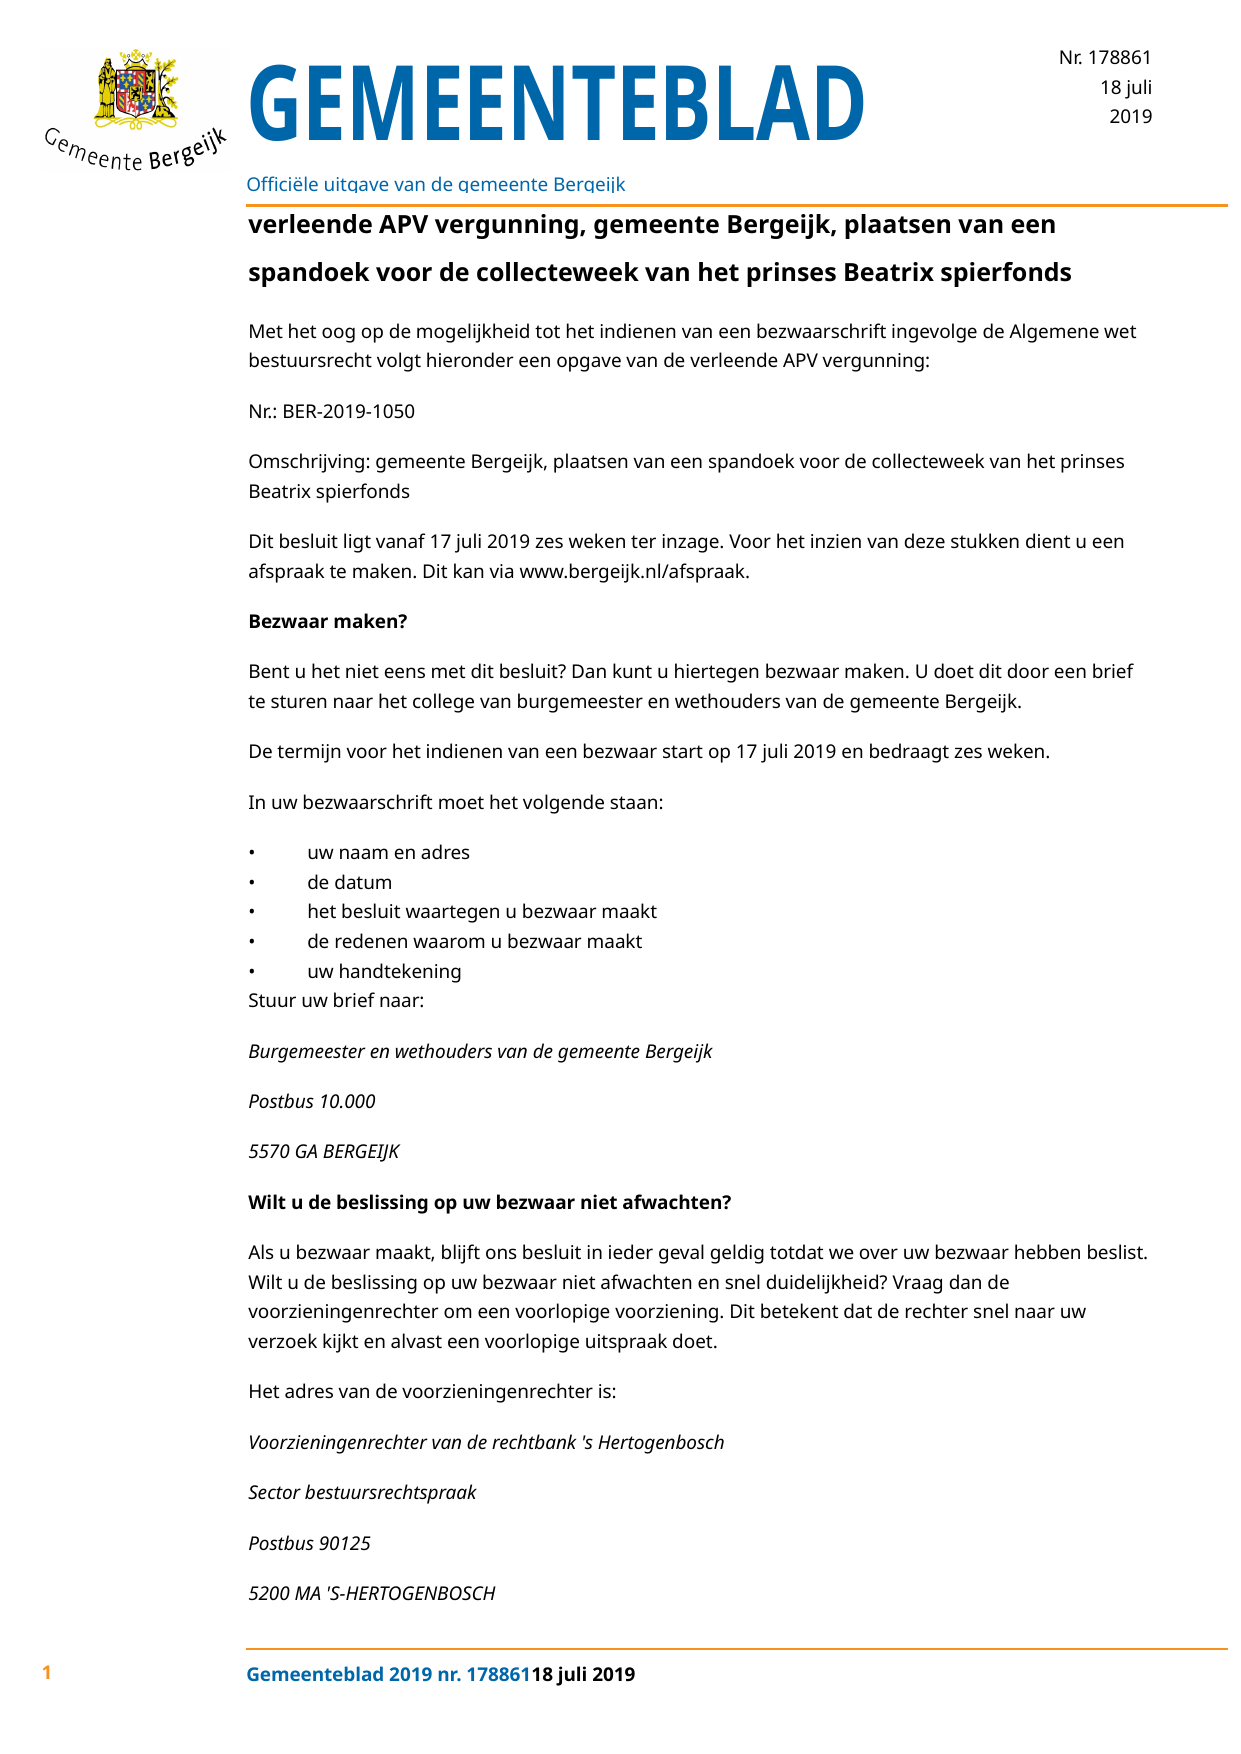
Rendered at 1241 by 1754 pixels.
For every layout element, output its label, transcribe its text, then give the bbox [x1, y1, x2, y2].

text 5200 MA 'S-HERTOGENBOSCH [248, 1580, 1152, 1606]
text Postbus 10.000 [248, 1088, 1152, 1114]
text Voorzieningenrechter van de rechtbank 's Hertogenbosch [248, 1429, 1152, 1455]
text De termijn voor het indienen van een bezwaar start op 17 juli 2019 en bedraagt zes weken. [248, 739, 1152, 764]
list het besluit waartegen u bezwaar maakt [248, 899, 1152, 924]
text Stuur uw brief naar: [248, 987, 1152, 1013]
text Als u bezwaar maakt, blijft ons besluit in ieder geval geldig totdat we over uw bezwaar hebben beslist. Wilt u de beslissing op uw bezwaar niet afwachten en snel duidelijkheid? Vraag dan de voorzieningenrechter om een voorlopige voorziening. Dit betekent dat de rechter snel naar uw verzoek kijkt en alvast een voorlopige uitspraak doet. [248, 1239, 1152, 1354]
text Burgemeester en wethouders van de gemeente Bergeijk [248, 1038, 1152, 1064]
text Nr.: BER-2019-1050 [248, 398, 1152, 424]
text 5570 GA BERGEIJK [248, 1139, 1152, 1164]
text Dit besluit ligt vanaf 17 juli 2019 zes weken ter inzage. Voor het inzien van deze stukken dient u een afspraak te maken. Dit kan via www.bergeijk.nl/afspraak. [248, 528, 1152, 584]
list de datum [248, 869, 1152, 895]
list de redenen waarom u bezwaar maakt [248, 928, 1152, 954]
picture [41, 47, 231, 172]
text In uw bezwaarschrift moet het volgende staan: [248, 789, 1152, 815]
list uw naam en adres [248, 839, 1152, 865]
text Omschrijving: gemeente Bergeijk, plaatsen van een spandoek voor de collecteweek van het prinses Beatrix spierfonds [248, 448, 1152, 504]
text verleende APV vergunning, gemeente Bergeijk, plaatsen van een spandoek voor de collecteweek van het prinses Beatrix spierfonds [248, 207, 1152, 288]
text Met het oog op de mogelijkheid tot het indienen van een bezwaarschrift ingevolge de Algemene wet bestuursrecht volgt hieronder een opgave van de verleende APV vergunning: [248, 318, 1152, 373]
text Het adres van de voorzieningenrechter is: [248, 1379, 1152, 1404]
text Postbus 90125 [248, 1530, 1152, 1556]
text Sector bestuursrechtspraak [248, 1479, 1152, 1505]
text Bent u het niet eens met dit besluit? Dan kunt u hiertegen bezwaar maken. U doet dit door een brief te sturen naar het college van burgemeester en wethouders van de gemeente Bergeijk. [248, 659, 1152, 714]
text Wilt u de beslissing op uw bezwaar niet afwachten? [248, 1189, 1152, 1215]
text Bezwaar maken? [248, 608, 1152, 634]
list uw handtekening [248, 958, 1152, 984]
